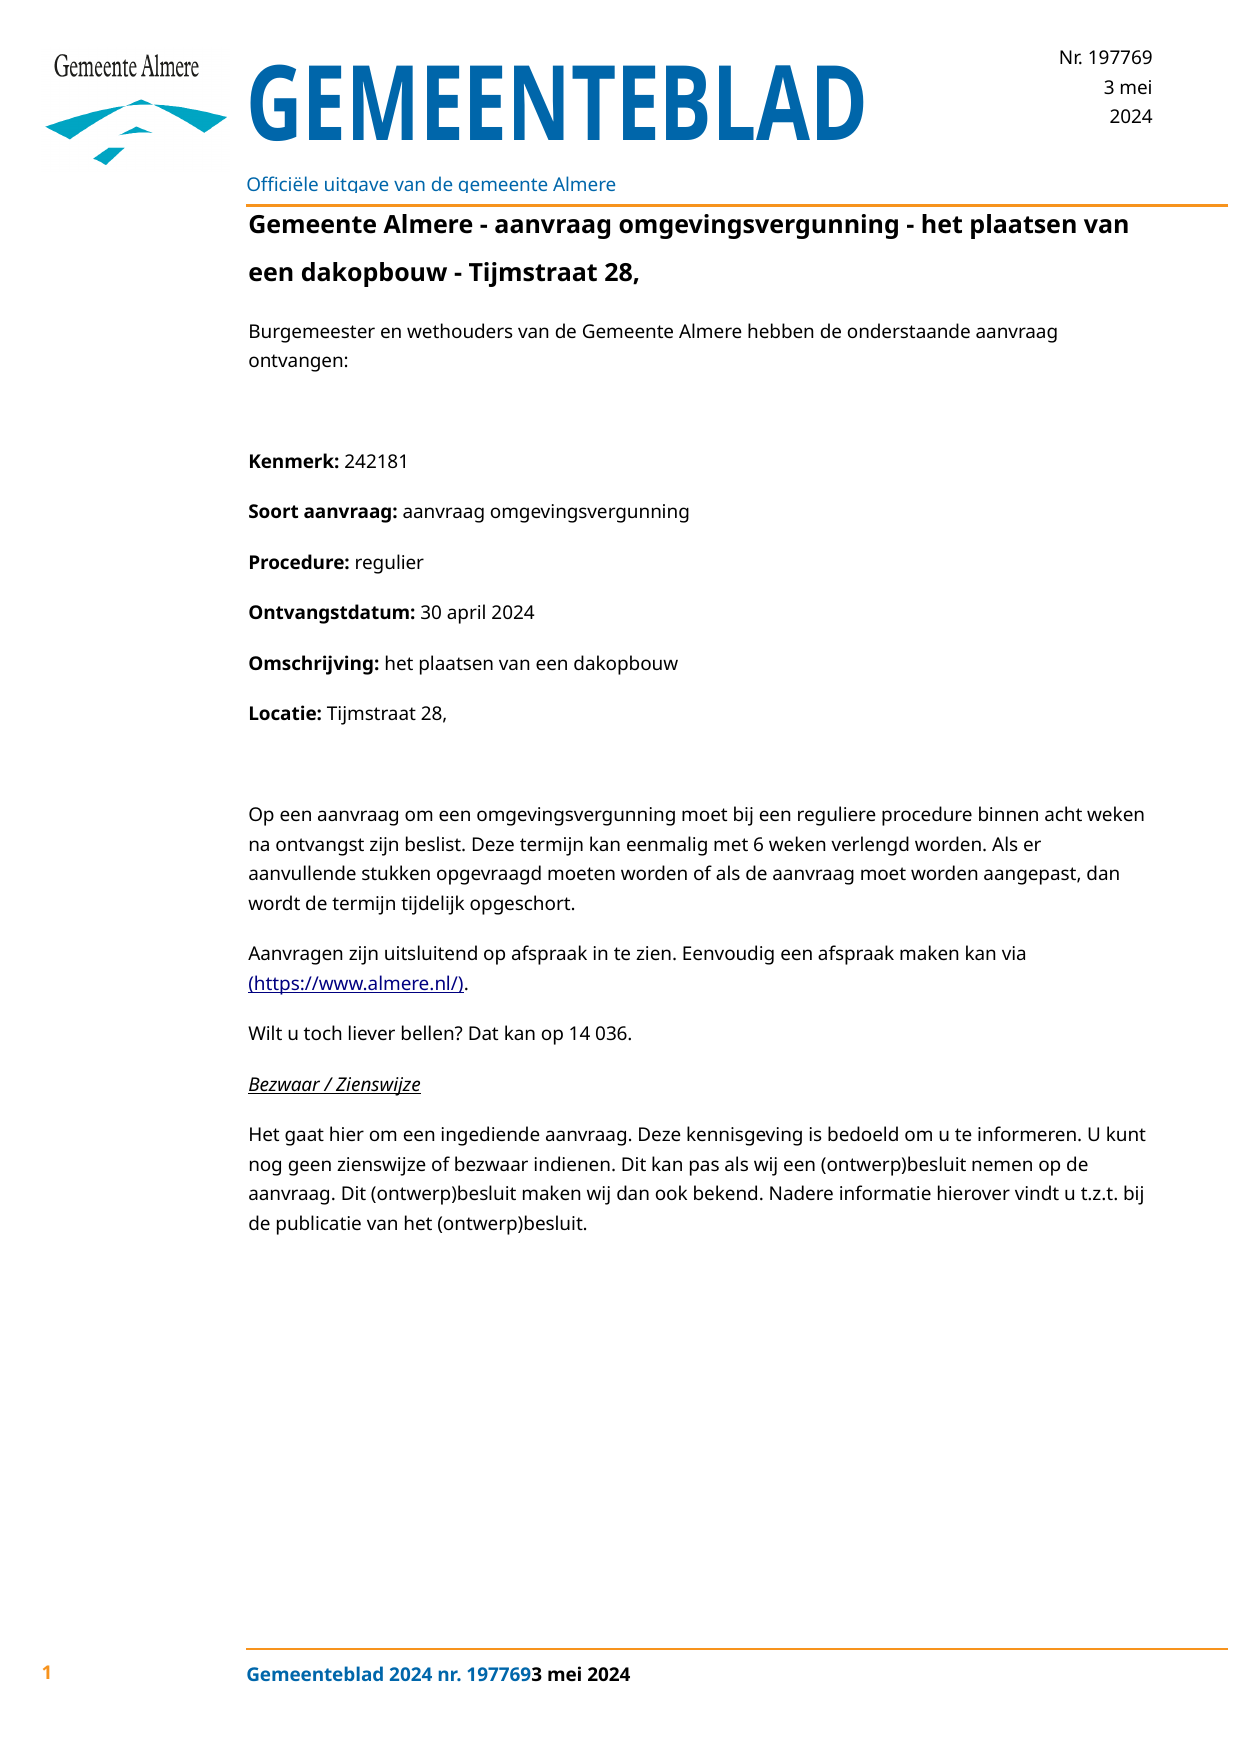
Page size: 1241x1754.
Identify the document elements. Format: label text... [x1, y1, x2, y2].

text Locatie: Tijmstraat 28, [248, 700, 1152, 726]
text Ontvangstdatum: 30 april 2024 [248, 599, 1152, 625]
text Op een aanvraag om een omgevingsvergunning moet bij een reguliere procedure binnen acht weken na ontvangst zijn beslist. Deze termijn kan eenmalig met 6 weken verlengd worden. Als er aanvullende stukken opgevraagd moeten worden of als de aanvraag moet worden aangepast, dan wordt de termijn tijdelijk opgeschort. [248, 801, 1152, 916]
text Soort aanvraag: aanvraag omgevingsvergunning [248, 499, 1152, 524]
picture [41, 47, 231, 172]
text Procedure: regulier [248, 549, 1152, 575]
text Aanvragen zijn uitsluitend op afspraak in te zien. Eenvoudig een afspraak maken kan via (https://www.almere.nl/). [248, 940, 1152, 996]
text Wilt u toch liever bellen? Dat kan op 14 036. [248, 1020, 1152, 1046]
text Gemeente Almere - aanvraag omgevingsvergunning - het plaatsen van een dakopbouw - Tijmstraat 28, [248, 207, 1152, 288]
text Kenmerk: 242181 [248, 448, 1152, 474]
text Bezwaar / Zienswijze [248, 1071, 1152, 1097]
text Burgemeester en wethouders van de Gemeente Almere hebben de onderstaande aanvraag ontvangen: [248, 318, 1152, 373]
text Omschrijving: het plaatsen van een dakopbouw [248, 650, 1152, 676]
text Het gaat hier om een ingediende aanvraag. Deze kennisgeving is bedoeld om u te informeren. U kunt nog geen zienswijze of bezwaar indienen. Dit kan pas als wij een (ontwerp)besluit nemen op de aanvraag. Dit (ontwerp)besluit maken wij dan ook bekend. Nadere informatie hierover vindt u t.z.t. bij de publicatie van het (ontwerp)besluit. [248, 1121, 1152, 1236]
